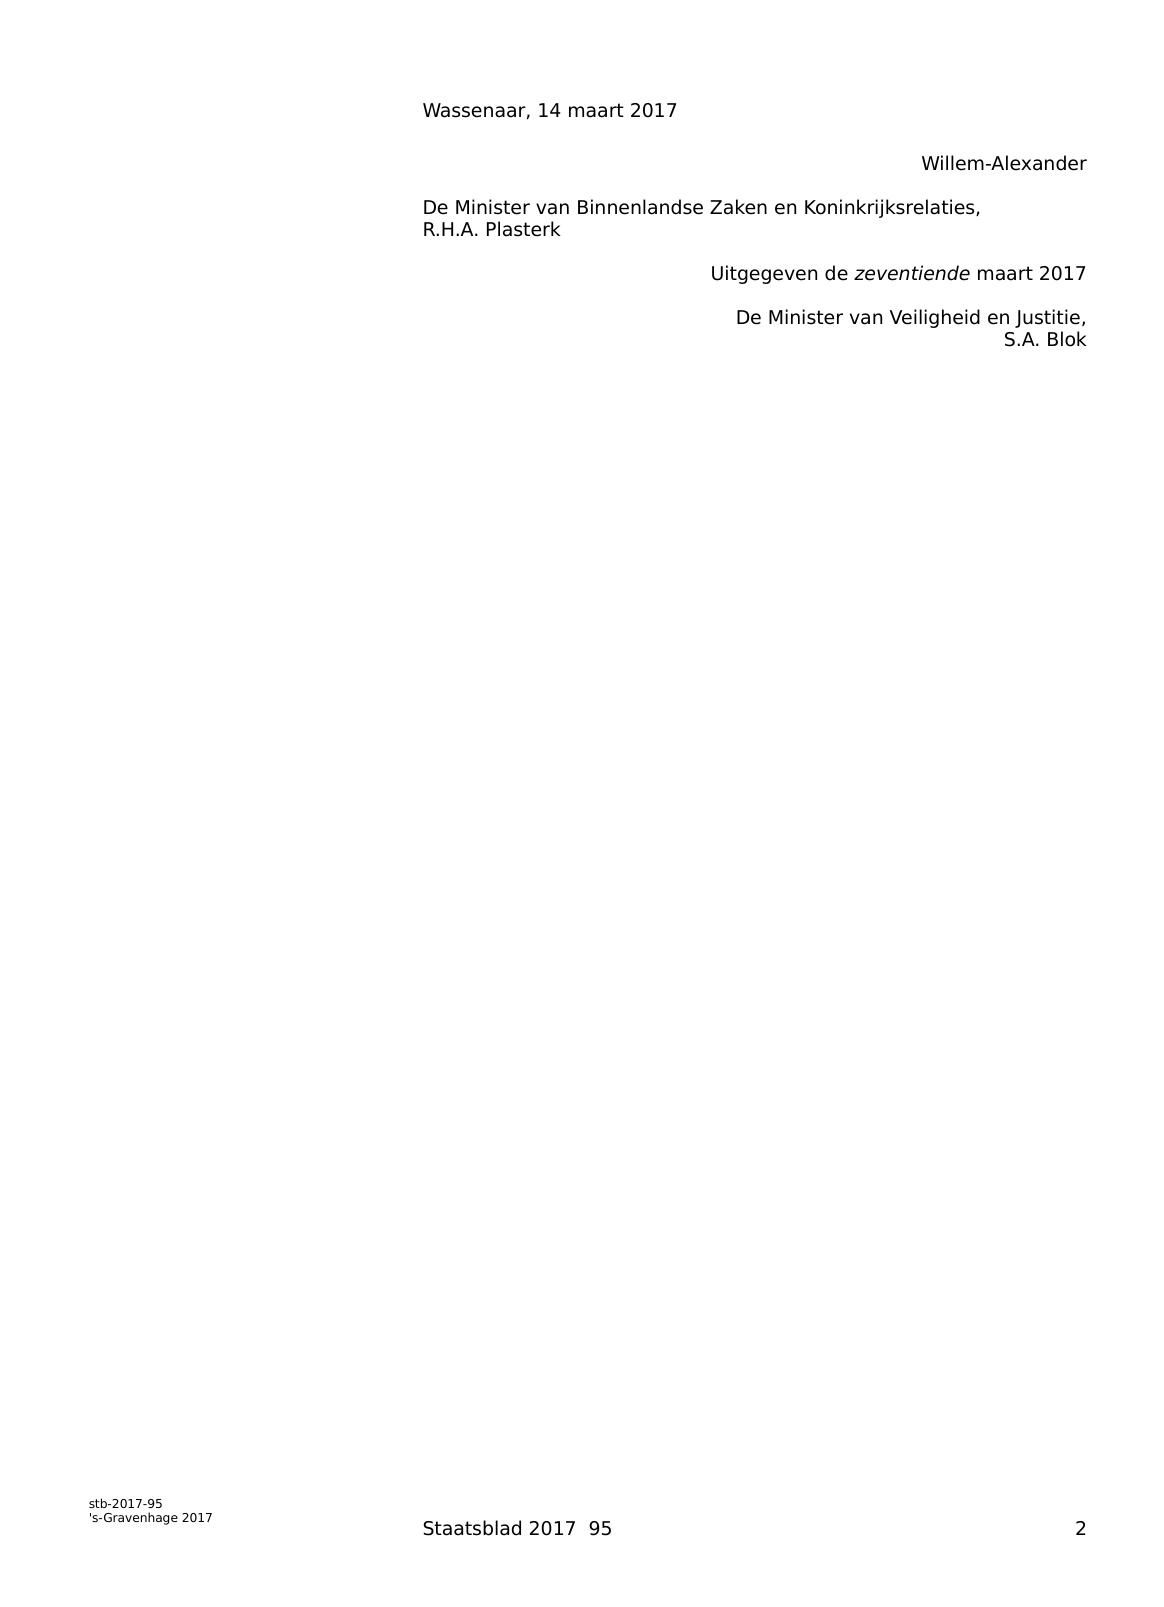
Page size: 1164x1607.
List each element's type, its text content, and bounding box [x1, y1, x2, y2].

text 's-Gravenhage 2017 [88, 1511, 323, 1525]
text Wassenaar, 14 maart 2017 [422, 100, 1087, 122]
text Uitgegeven de zeventiende maart 2017 [422, 263, 1087, 285]
text De Minister van Binnenlandse Zaken en Koninkrijksrelaties, R.H.A. Plasterk [422, 197, 1087, 241]
text De Minister van Veiligheid en Justitie, S.A. Blok [422, 307, 1087, 351]
text Willem-Alexander [422, 152, 1087, 174]
text stb-2017-95 [88, 1497, 323, 1511]
